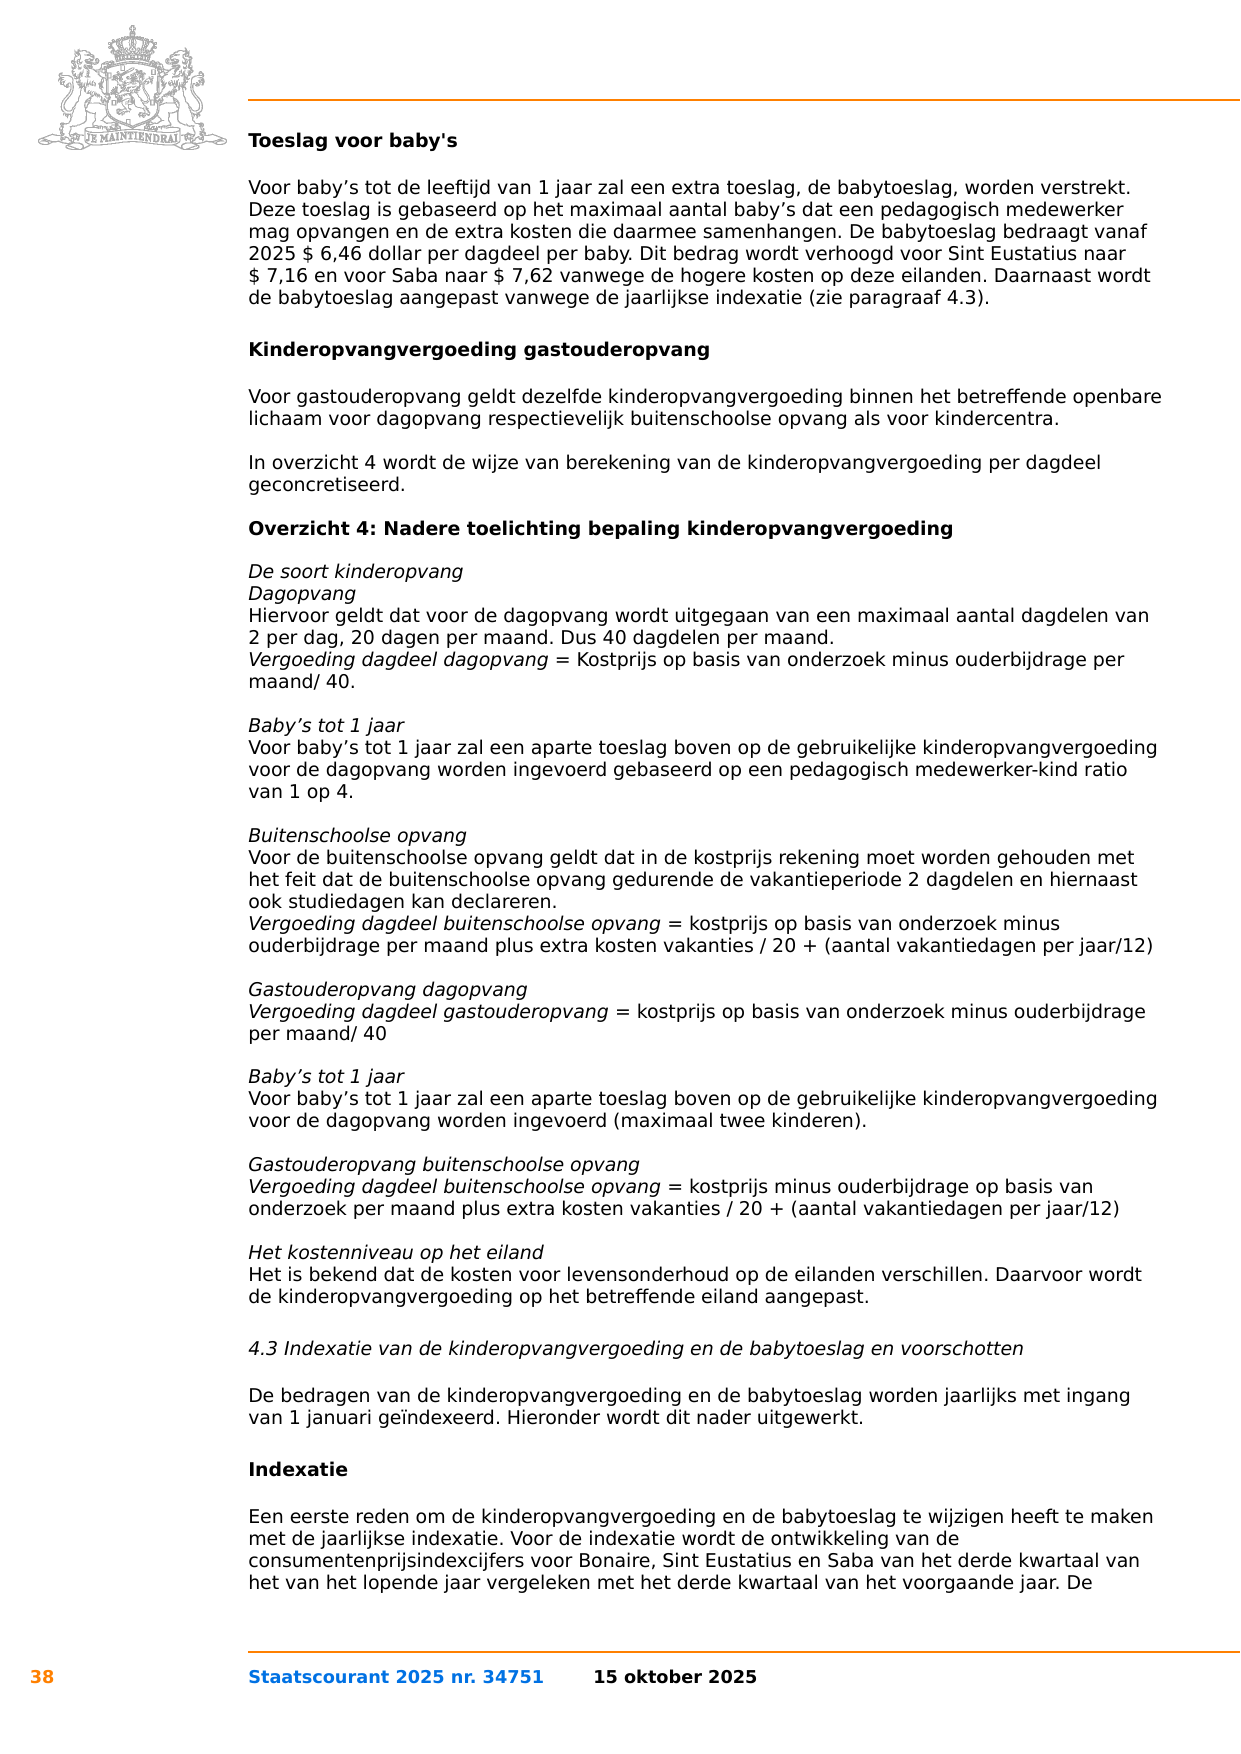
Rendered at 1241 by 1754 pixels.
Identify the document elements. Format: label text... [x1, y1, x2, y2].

text Voor baby’s tot 1 jaar zal een aparte toeslag boven op de gebruikelijke kinderopvangvergoeding voor de dagopvang worden ingevoerd gebaseerd op een pedagogisch medewerker-kind ratio van 1 op 4. [248, 737, 1163, 803]
text Gastouderopvang dagopvang [248, 978, 1163, 1001]
text Het is bekend dat de kosten voor levensonderhoud op de eilanden verschillen. Daarvoor wordt de kinderopvangvergoeding op het betreffende eiland aangepast. [248, 1264, 1163, 1308]
picture [38, 25, 227, 150]
subtitle Kinderopvangvergoeding gastouderopvang [248, 339, 1163, 361]
text Voor baby’s tot 1 jaar zal een aparte toeslag boven op de gebruikelijke kinderopvangvergoeding voor de dagopvang worden ingevoerd (maximaal twee kinderen). [248, 1088, 1163, 1132]
text Buitenschoolse opvang [248, 825, 1163, 847]
text Vergoeding dagdeel buitenschoolse opvang = kostprijs op basis van onderzoek minus ouderbijdrage per maand plus extra kosten vakanties / 20 + (aantal vakantiedagen per jaar/12) [248, 913, 1163, 957]
text Hiervoor geldt dat voor de dagopvang wordt uitgegaan van een maximaal aantal dagdelen van 2 per dag, 20 dagen per maand. Dus 40 dagdelen per maand. [248, 605, 1163, 649]
text Voor baby’s tot de leeftijd van 1 jaar zal een extra toeslag, de babytoeslag, worden verstrekt. Deze toeslag is gebaseerd op het maximaal aantal baby’s dat een pedagogisch medewerker mag opvangen en de extra kosten die daarmee samenhangen. De babytoeslag bedraagt vanaf 2025 $ 6,46 dollar per dagdeel per baby. Dit bedrag wordt verhoogd voor Sint Eustatius naar $ 7,16 en voor Saba naar $ 7,62 vanwege de hogere kosten op deze eilanden. Daarnaast wordt de babytoeslag aangepast vanwege de jaarlijkse indexatie (zie paragraaf 4.3). [248, 177, 1163, 309]
text Overzicht 4: Nadere toelichting bepaling kinderopvangvergoeding [248, 517, 1163, 539]
text Een eerste reden om de kinderopvangvergoeding en de babytoeslag te wijzigen heeft te maken met de jaarlijkse indexatie. Voor de indexatie wordt de ontwikkeling van de consumentenprijsindexcijfers voor Bonaire, Sint Eustatius en Saba van het derde kwartaal van het van het lopende jaar vergeleken met het derde kwartaal van het voorgaande jaar. De [248, 1506, 1163, 1594]
text Vergoeding dagdeel gastouderopvang = kostprijs op basis van onderzoek minus ouderbijdrage per maand/ 40 [248, 1001, 1163, 1044]
text De bedragen van de kinderopvangvergoeding en de babytoeslag worden jaarlijks met ingang van 1 januari geïndexeerd. Hieronder wordt dit nader uitgewerkt. [248, 1385, 1163, 1429]
text Dagopvang [248, 583, 1163, 605]
text Baby’s tot 1 jaar [248, 1066, 1163, 1088]
text De soort kinderopvang [248, 561, 1163, 583]
text Vergoeding dagdeel dagopvang = Kostprijs op basis van onderzoek minus ouderbijdrage per maand/ 40. [248, 649, 1163, 693]
text Voor gastouderopvang geldt dezelfde kinderopvangvergoeding binnen het betreffende openbare lichaam voor dagopvang respectievelijk buitenschoolse opvang als voor kindercentra. [248, 386, 1163, 430]
text Voor de buitenschoolse opvang geldt dat in de kostprijs rekening moet worden gehouden met het feit dat de buitenschoolse opvang gedurende de vakantieperiode 2 dagdelen en hiernaast ook studiedagen kan declareren. [248, 847, 1163, 913]
subtitle 4.3 Indexatie van de kinderopvangvergoeding en de babytoeslag en voorschotten [248, 1338, 1163, 1360]
text Vergoeding dagdeel buitenschoolse opvang = kostprijs minus ouderbijdrage op basis van onderzoek per maand plus extra kosten vakanties / 20 + (aantal vakantiedagen per jaar/12) [248, 1176, 1163, 1220]
text In overzicht 4 wordt de wijze van berekening van de kinderopvangvergoeding per dagdeel geconcretiseerd. [248, 452, 1163, 496]
text Baby’s tot 1 jaar [248, 715, 1163, 737]
subtitle Indexatie [248, 1459, 1163, 1481]
subtitle Toeslag voor baby's [248, 130, 1163, 152]
text Gastouderopvang buitenschoolse opvang [248, 1154, 1163, 1176]
text Het kostenniveau op het eiland [248, 1242, 1163, 1264]
